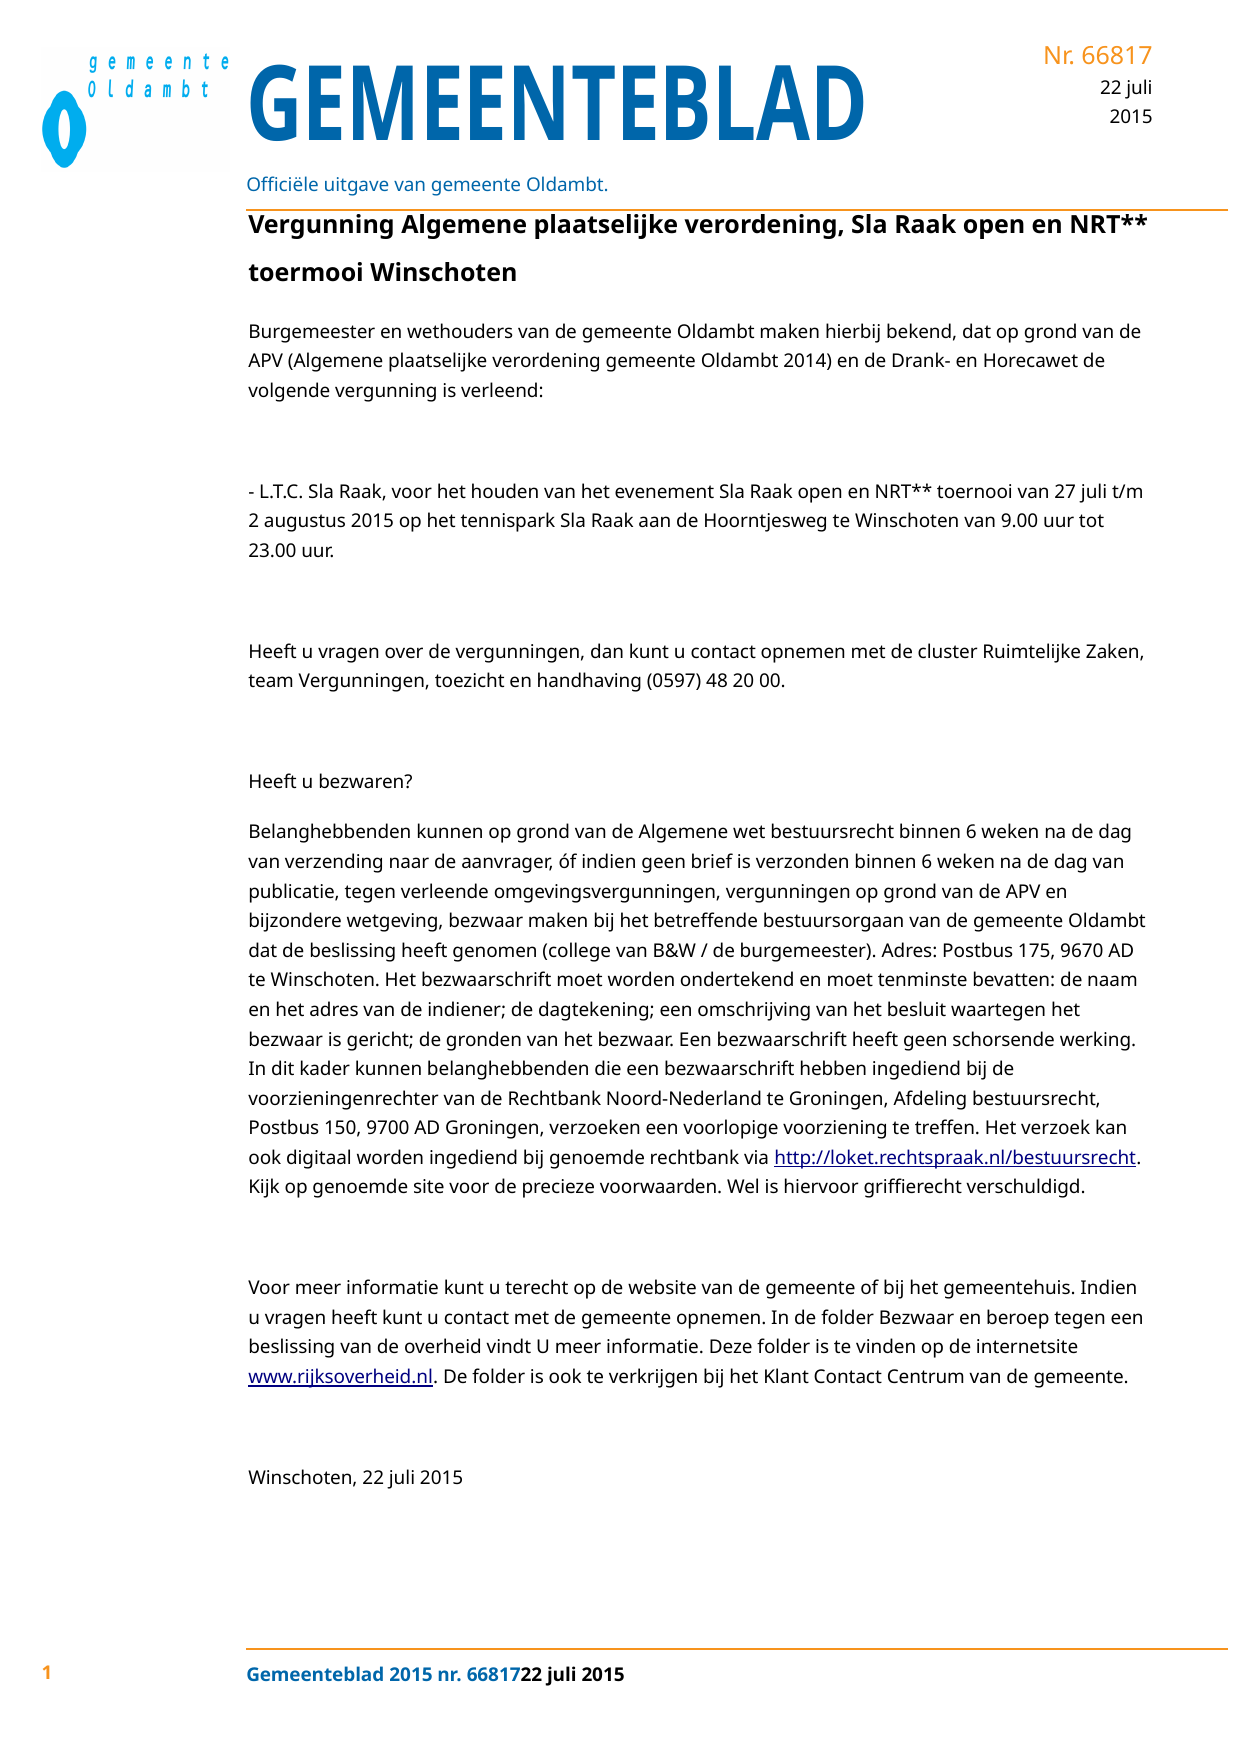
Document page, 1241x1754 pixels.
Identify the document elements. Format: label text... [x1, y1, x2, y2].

text - L.T.C. Sla Raak, voor het houden van het evenement Sla Raak open en NRT** toernooi van 27 juli t/m 2 augustus 2015 op het tennispark Sla Raak aan de Hoorntjesweg te Winschoten van 9.00 uur tot 23.00 uur. [248, 478, 1152, 563]
text Voor meer informatie kunt u terecht op de website van de gemeente of bij het gemeentehuis. Indien u vragen heeft kunt u contact met de gemeente opnemen. In de folder Bezwaar en beroep tegen een beslissing van de overheid vindt U meer informatie. Deze folder is te vinden op de internetsite www.rijksoverheid.nl. De folder is ook te verkrijgen bij het Klant Contact Centrum van de gemeente. [248, 1274, 1152, 1389]
text Vergunning Algemene plaatselijke verordening, Sla Raak open en NRT** toermooi Winschoten [248, 211, 1152, 288]
text Burgemeester en wethouders van de gemeente Oldambt maken hierbij bekend, dat op grond van de APV (Algemene plaatselijke verordening gemeente Oldambt 2014) en de Drank- en Horecawet de volgende vergunning is verleend: [248, 318, 1152, 403]
text Winschoten, 22 juli 2015 [248, 1464, 1152, 1490]
text Belanghebbenden kunnen op grond van de Algemene wet bestuursrecht binnen 6 weken na de dag van verzending naar de aanvrager, óf indien geen brief is verzonden binnen 6 weken na de dag van publicatie, tegen verleende omgevingsvergunningen, vergunningen op grond van de APV en bijzondere wetgeving, bezwaar maken bij het betreffende bestuursorgaan van de gemeente Oldambt dat de beslissing heeft genomen (college van B&W / de burgemeester). Adres: Postbus 175, 9670 AD te Winschoten. Het bezwaarschrift moet worden ondertekend en moet tenminste bevatten: de naam en het adres van de indiener; de dagtekening; een omschrijving van het besluit waartegen het bezwaar is gericht; de gronden van het bezwaar. Een bezwaarschrift heeft geen schorsende werking. In dit kader kunnen belanghebbenden die een bezwaarschrift hebben ingediend bij de voorzieningenrechter van de Rechtbank Noord-Nederland te Groningen, Afdeling bestuursrecht, Postbus 150, 9700 AD Groningen, verzoeken een voorlopige voorziening te treffen. Het verzoek kan ook digitaal worden ingediend bij genoemde rechtbank via http://loket.rechtspraak.nl/bestuursrecht. Kijk op genoemde site voor de precieze voorwaarden. Wel is hiervoor griffierecht verschuldigd. [248, 819, 1152, 1199]
text Heeft u vragen over de vergunningen, dan kunt u contact opnemen met de cluster Ruimtelijke Zaken, team Vergunningen, toezicht en handhaving (0597) 48 20 00. [248, 638, 1152, 693]
picture [41, 47, 231, 172]
text Heeft u bezwaren? [248, 768, 1152, 794]
